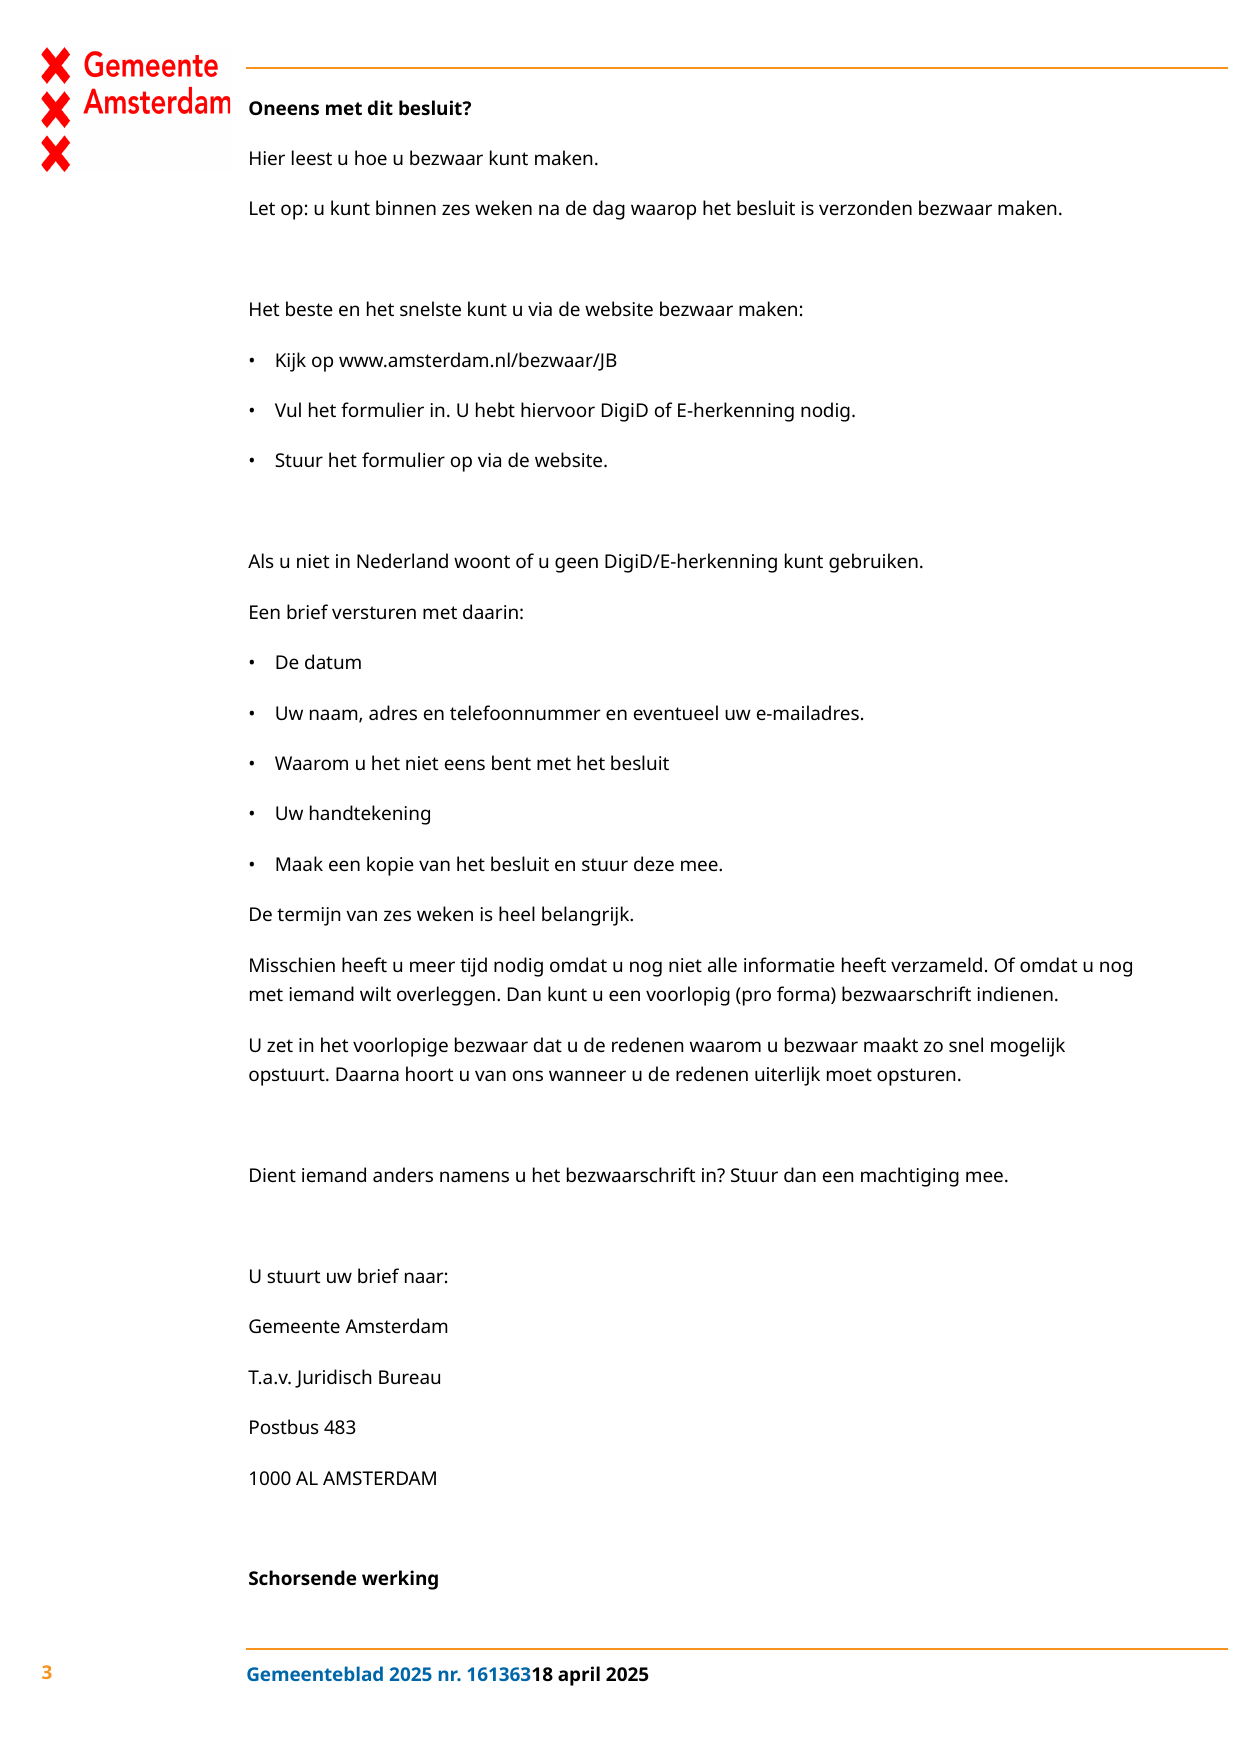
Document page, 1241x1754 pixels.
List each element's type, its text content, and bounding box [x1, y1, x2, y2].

text De termijn van zes weken is heel belangrijk. [248, 901, 1152, 927]
text Misschien heeft u meer tijd nodig omdat u nog niet alle informatie heeft verzameld. Of omdat u nog met iemand wilt overleggen. Dan kunt u een voorlopig (pro forma) bezwaarschrift indienen. [248, 952, 1152, 1007]
text Het beste en het snelste kunt u via de website bezwaar maken: [248, 296, 1152, 322]
text Schorsende werking [248, 1566, 1152, 1591]
text Postbus 483 [248, 1414, 1152, 1440]
text U zet in het voorlopige bezwaar dat u de redenen waarom u bezwaar maakt zo snel mogelijk opstuurt. Daarna hoort u van ons wanneer u de redenen uiterlijk moet opsturen. [248, 1032, 1152, 1087]
text T.a.v. Juridisch Bureau [248, 1364, 1152, 1390]
text Oneens met dit besluit? [248, 95, 1152, 121]
text Hier leest u hoe u bezwaar kunt maken. [248, 145, 1152, 171]
text Gemeente Amsterdam [248, 1313, 1152, 1339]
text • Waarom u het niet eens bent met het besluit [248, 750, 1152, 776]
text • Kijk op www.amsterdam.nl/bezwaar/JB [248, 347, 1152, 373]
picture [41, 47, 231, 172]
text • Uw handtekening [248, 801, 1152, 826]
text • Maak een kopie van het besluit en stuur deze mee. [248, 851, 1152, 877]
text • Vul het formulier in. U hebt hiervoor DigiD of E-herkenning nodig. [248, 397, 1152, 423]
text Een brief versturen met daarin: [248, 599, 1152, 625]
text U stuurt uw brief naar: [248, 1263, 1152, 1289]
text • De datum [248, 649, 1152, 675]
text • Uw naam, adres en telefoonnummer en eventueel uw e-mailadres. [248, 700, 1152, 726]
text Dient iemand anders namens u het bezwaarschrift in? Stuur dan een machtiging mee. [248, 1162, 1152, 1188]
text Let op: u kunt binnen zes weken na de dag waarop het besluit is verzonden bezwaar maken. [248, 196, 1152, 221]
text 1000 AL AMSTERDAM [248, 1465, 1152, 1491]
text • Stuur het formulier op via de website. [248, 448, 1152, 473]
text Als u niet in Nederland woont of u geen DigiD/E-herkenning kunt gebruiken. [248, 548, 1152, 574]
